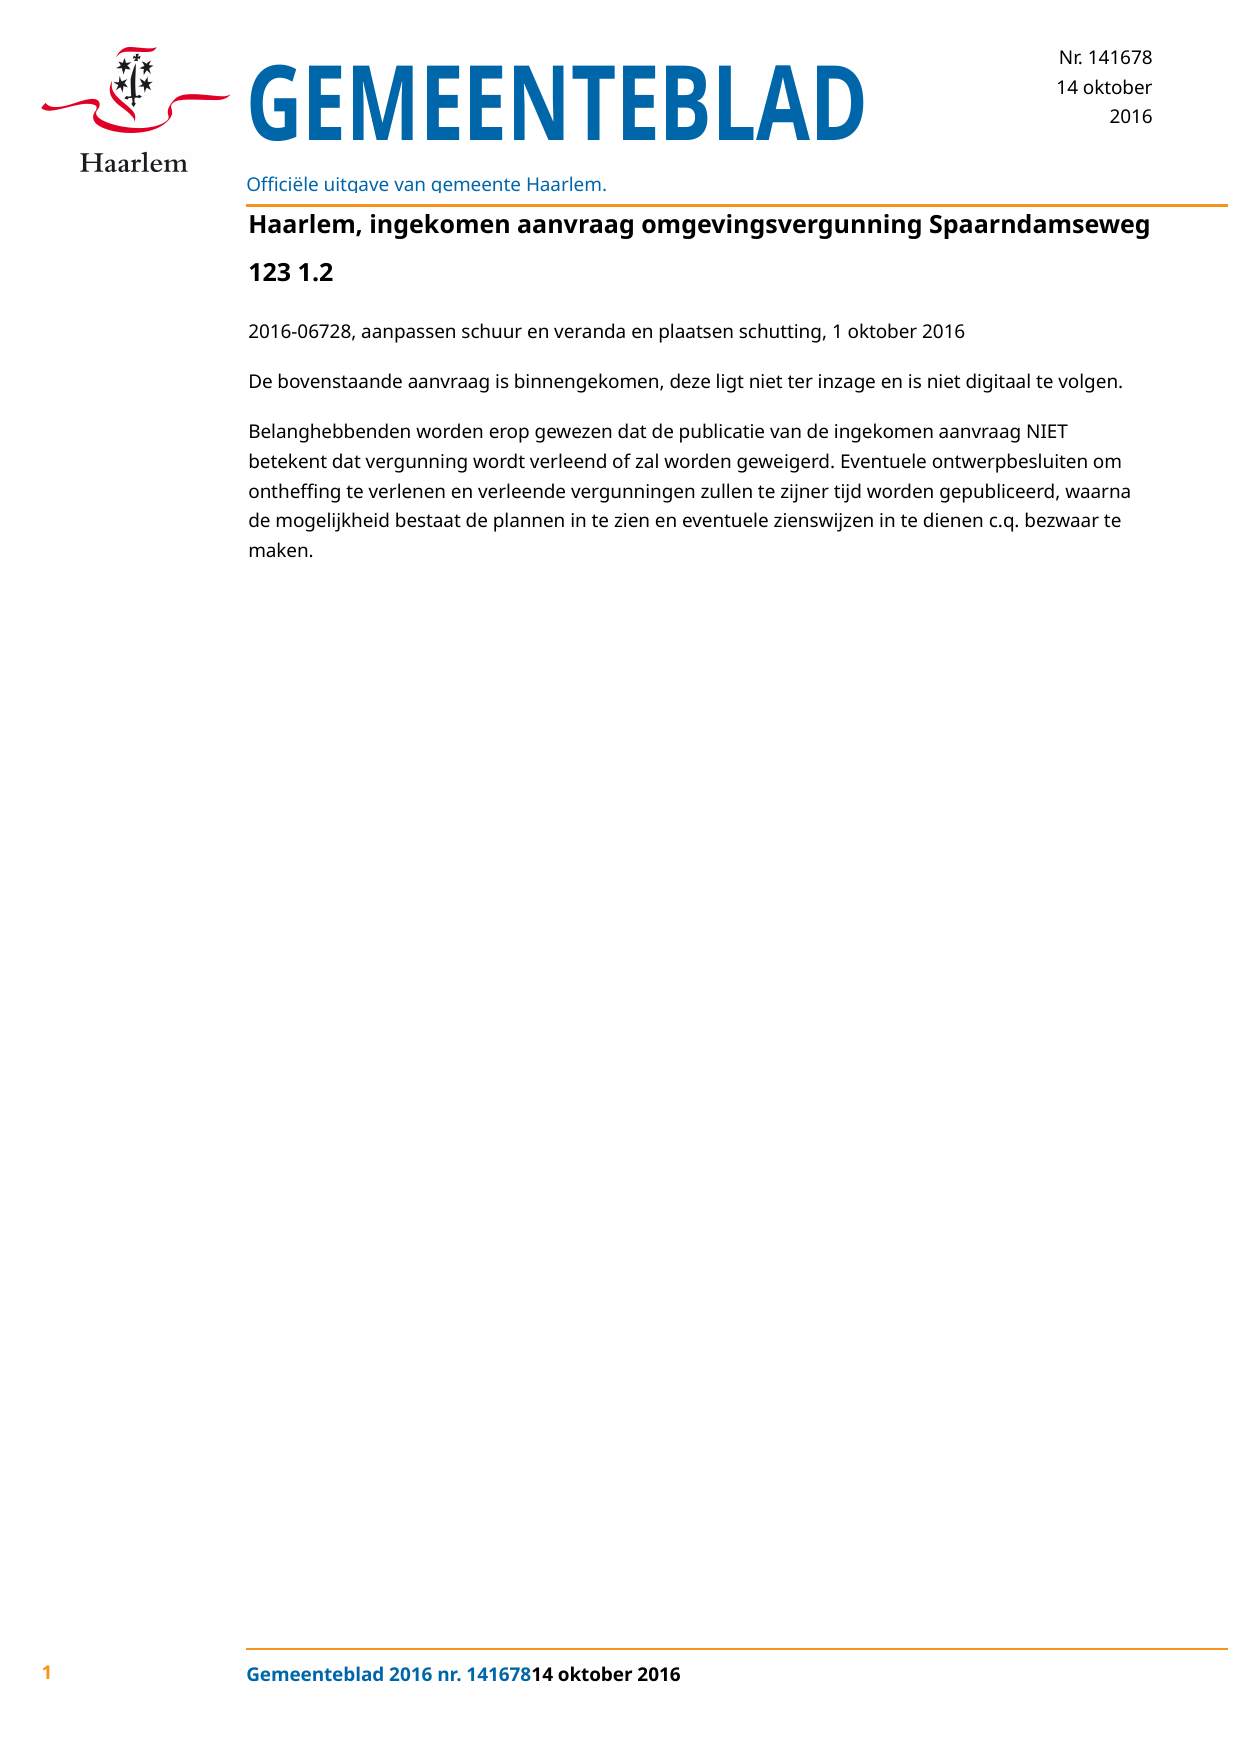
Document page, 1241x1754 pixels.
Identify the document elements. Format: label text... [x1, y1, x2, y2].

text Haarlem, ingekomen aanvraag omgevingsvergunning Spaarndamseweg 123 1.2 [248, 207, 1152, 288]
text 2016-06728, aanpassen schuur en veranda en plaatsen schutting, 1 oktober 2016 [248, 318, 1152, 344]
text De bovenstaande aanvraag is binnengekomen, deze ligt niet ter inzage en is niet digitaal te volgen. [248, 368, 1152, 394]
text Belanghebbenden worden erop gewezen dat de publicatie van de ingekomen aanvraag NIET betekent dat vergunning wordt verleend of zal worden geweigerd. Eventuele ontwerpbesluiten om ontheffing te verlenen en verleende vergunningen zullen te zijner tijd worden gepubliceerd, waarna de mogelijkheid bestaat de plannen in te zien en eventuele zienswijzen in te dienen c.q. bezwaar te maken. [248, 419, 1152, 563]
picture [41, 47, 231, 172]
